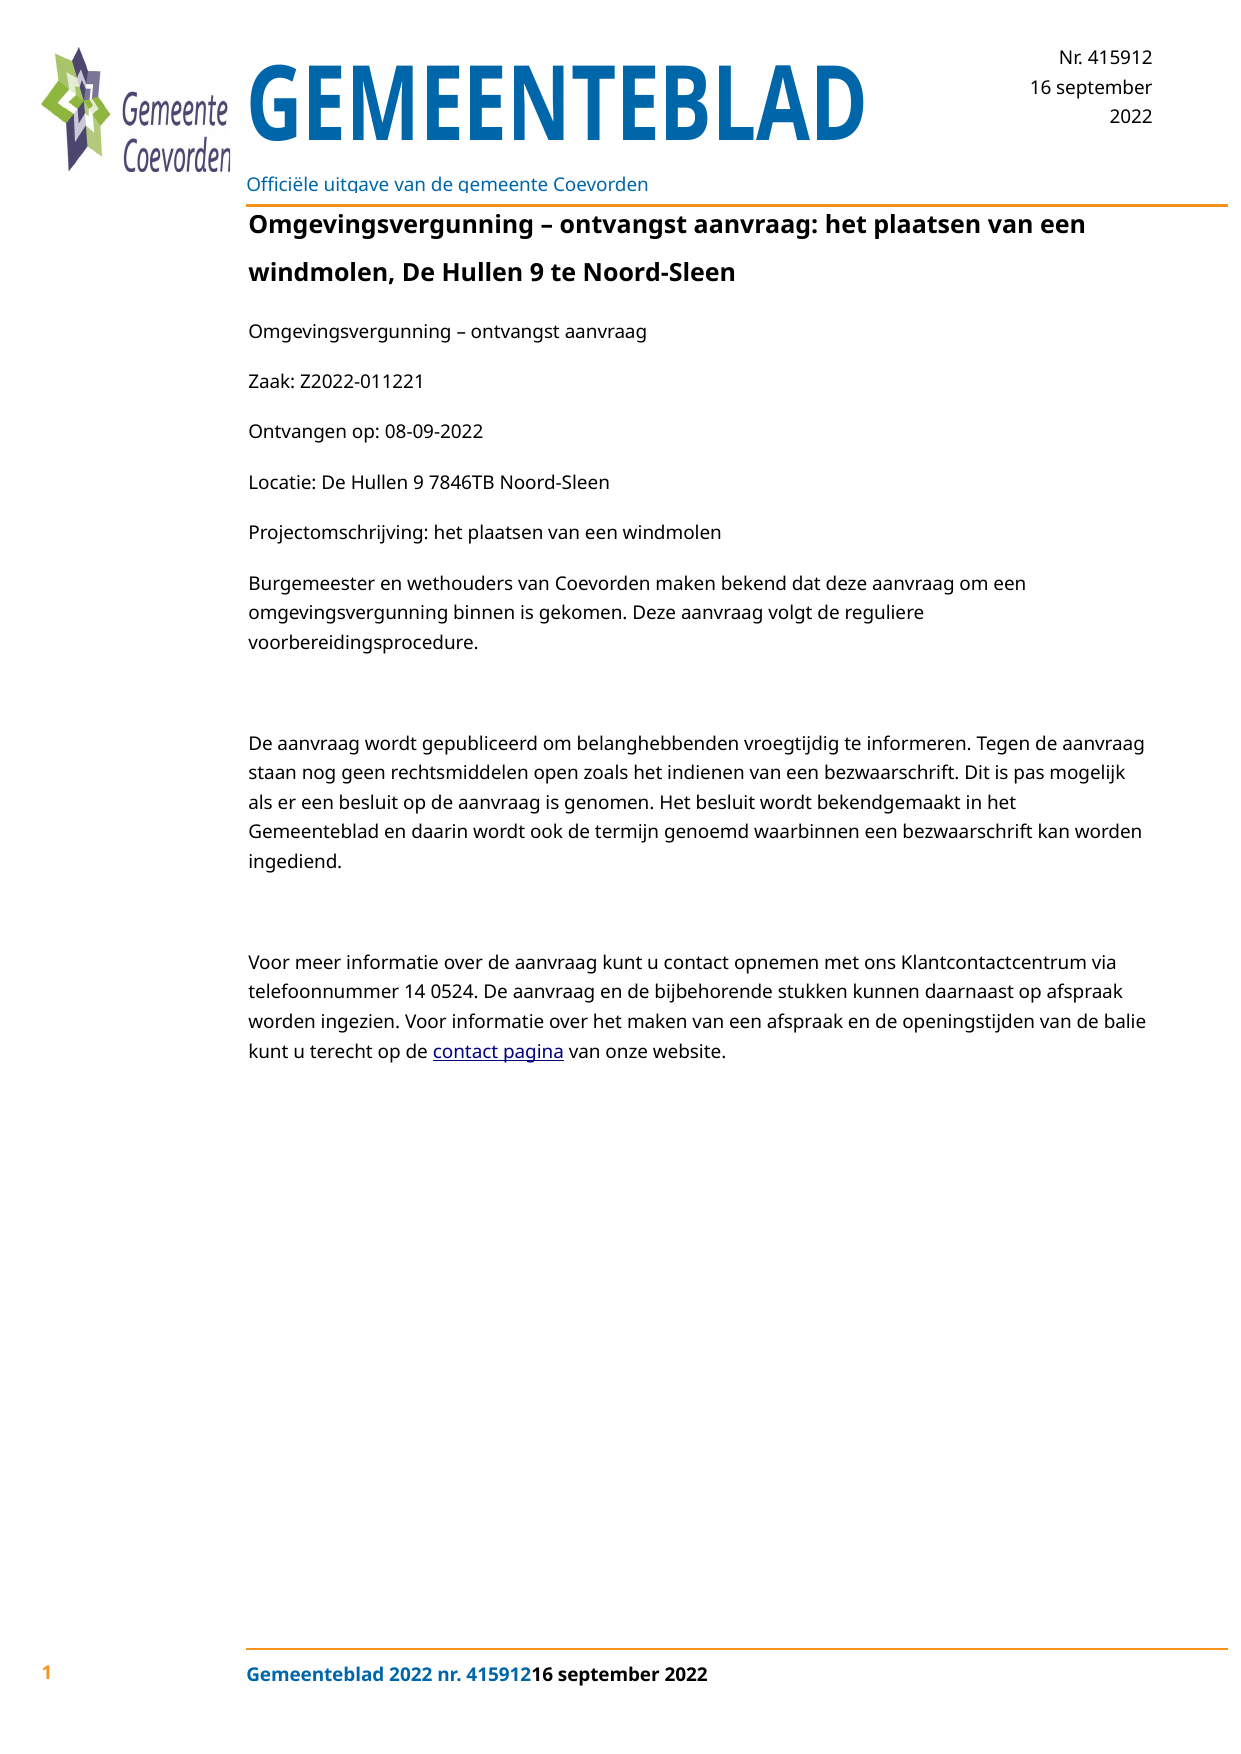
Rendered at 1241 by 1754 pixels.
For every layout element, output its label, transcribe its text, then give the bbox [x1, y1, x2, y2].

text Omgevingsvergunning – ontvangst aanvraag: het plaatsen van een windmolen, De Hullen 9 te Noord-Sleen [248, 207, 1152, 288]
text Locatie: De Hullen 9 7846TB Noord-Sleen [248, 469, 1152, 495]
text Voor meer informatie over de aanvraag kunt u contact opnemen met ons Klantcontactcentrum via telefoonnummer 14 0524. De aanvraag en de bijbehorende stukken kunnen daarnaast op afspraak worden ingezien. Voor informatie over het maken van een afspraak en de openingstijden van de balie kunt u terecht op de contact pagina van onze website. [248, 949, 1152, 1064]
text Zaak: Z2022-011221 [248, 368, 1152, 394]
text De aanvraag wordt gepubliceerd om belanghebbenden vroegtijdig te informeren. Tegen de aanvraag staan nog geen rechtsmiddelen open zoals het indienen van een bezwaarschrift. Dit is pas mogelijk als er een besluit op de aanvraag is genomen. Het besluit wordt bekendgemaakt in het Gemeenteblad en daarin wordt ook de termijn genoemd waarbinnen een bezwaarschrift kan worden ingediend. [248, 730, 1152, 874]
text Ontvangen op: 08-09-2022 [248, 419, 1152, 444]
text Projectomschrijving: het plaatsen van een windmolen [248, 519, 1152, 545]
picture [41, 47, 231, 172]
text Burgemeester en wethouders van Coevorden maken bekend dat deze aanvraag om een omgevingsvergunning binnen is gekomen. Deze aanvraag volgt de reguliere voorbereidingsprocedure. [248, 570, 1152, 655]
text Omgevingsvergunning – ontvangst aanvraag [248, 318, 1152, 344]
